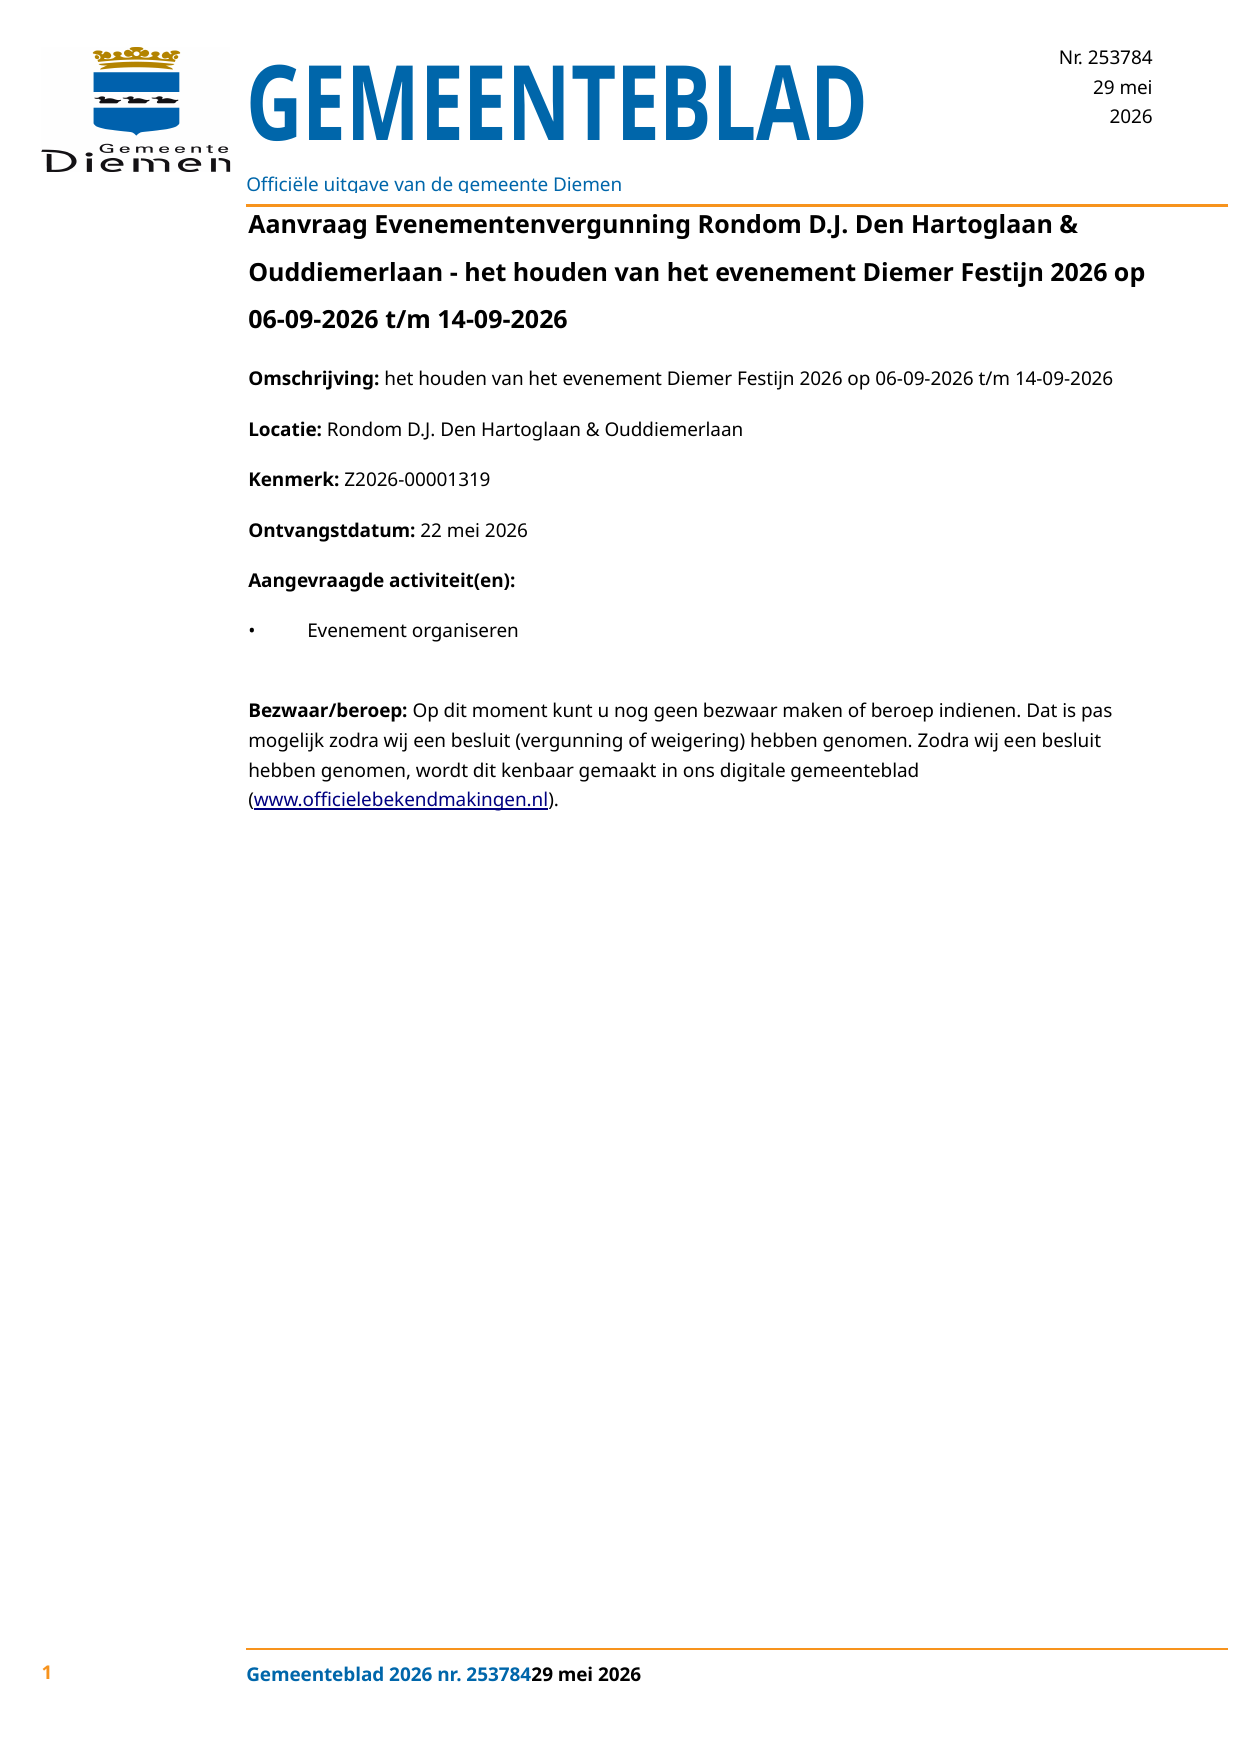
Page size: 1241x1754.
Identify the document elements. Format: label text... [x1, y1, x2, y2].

text Omschrijving: het houden van het evenement Diemer Festijn 2026 op 06-09-2026 t/m 14-09-2026 [248, 366, 1152, 391]
text Aangevraagde activiteit(en): [248, 567, 1152, 593]
text Locatie: Rondom D.J. Den Hartoglaan & Ouddiemerlaan [248, 416, 1152, 442]
picture [41, 47, 231, 172]
text Bezwaar/beroep: Op dit moment kunt u nog geen bezwaar maken of beroep indienen. Dat is pas mogelijk zodra wij een besluit (vergunning of weigering) hebben genomen. Zodra wij een besluit hebben genomen, wordt dit kenbaar gemaakt in ons digitale gemeenteblad (www.officielebekendmakingen.nl). [248, 698, 1152, 812]
text Kenmerk: Z2026-00001319 [248, 466, 1152, 492]
text Ontvangstdatum: 22 mei 2026 [248, 517, 1152, 542]
list Evenement organiseren [248, 618, 1152, 643]
text Aanvraag Evenementenvergunning Rondom D.J. Den Hartoglaan & Ouddiemerlaan - het houden van het evenement Diemer Festijn 2026 op 06-09-2026 t/m 14-09-2026 [248, 207, 1152, 336]
